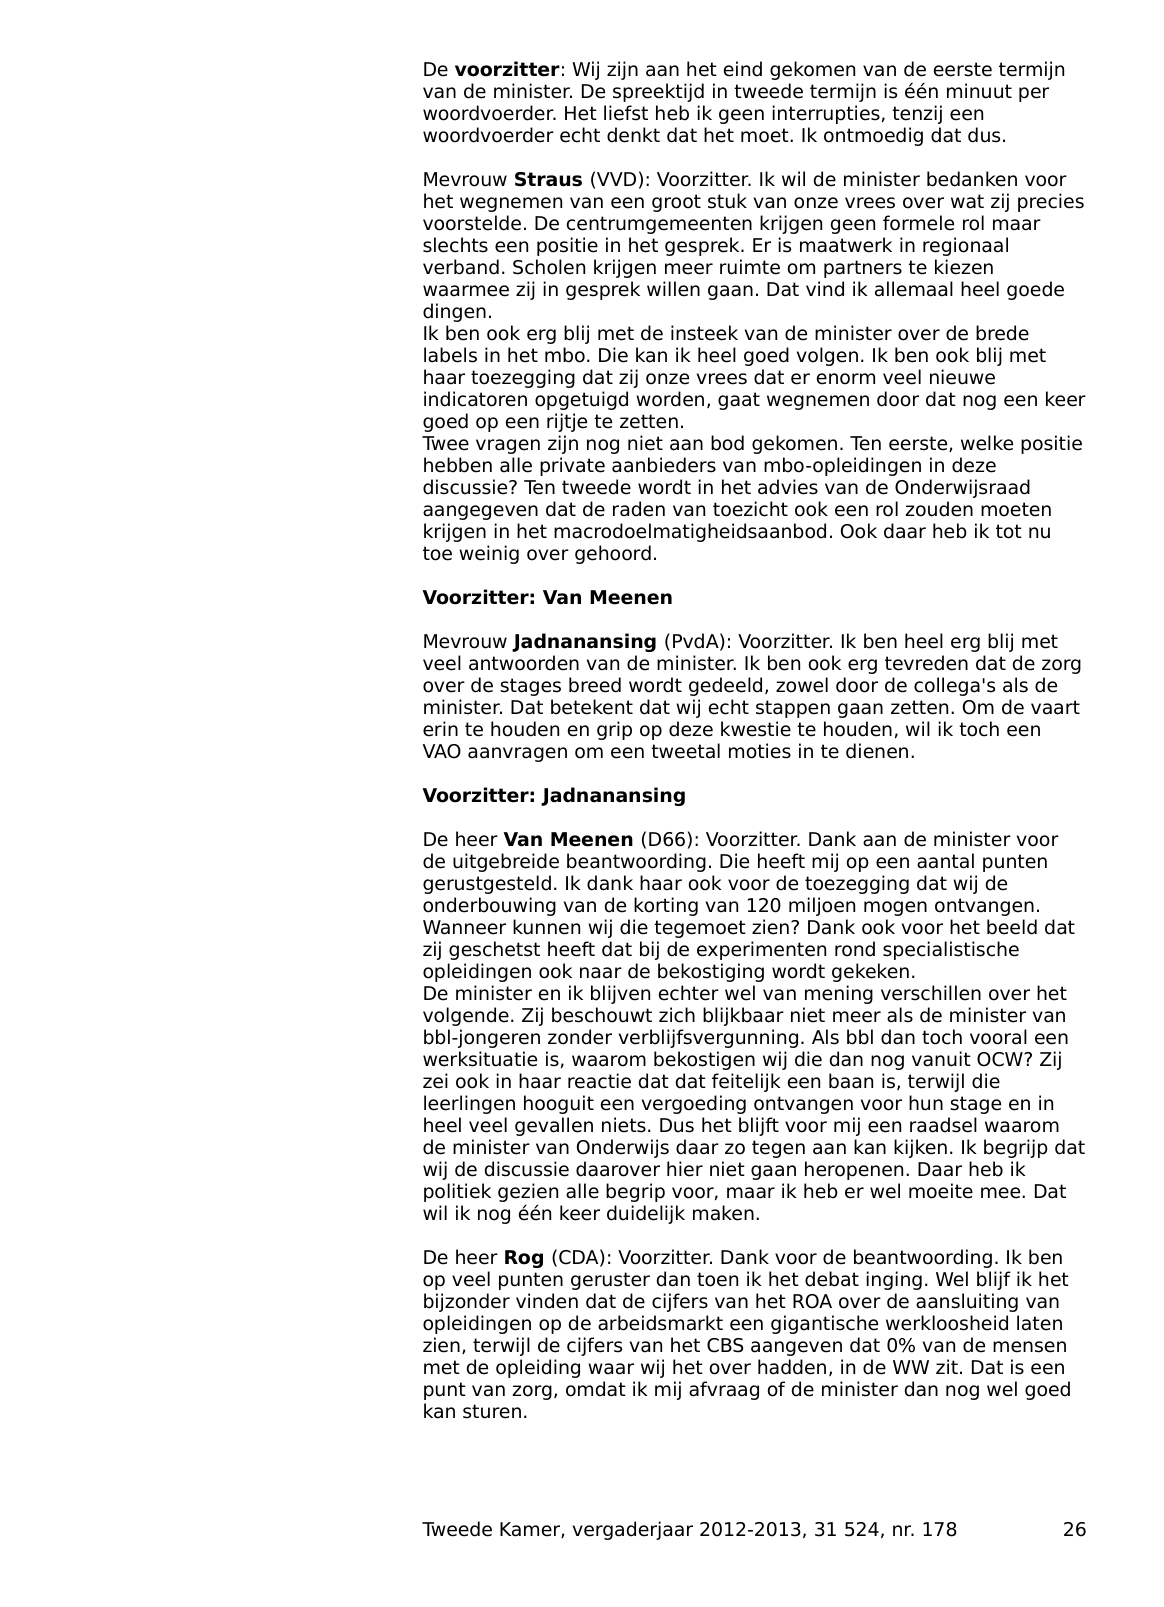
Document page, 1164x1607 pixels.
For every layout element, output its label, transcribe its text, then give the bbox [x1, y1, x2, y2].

text Mevrouw Straus (VVD): Voorzitter. Ik wil de minister bedanken voor het wegnemen van een groot stuk van onze vrees over wat zij precies voorstelde. De centrumgemeenten krijgen geen formele rol maar slechts een positie in het gesprek. Er is maatwerk in regionaal verband. Scholen krijgen meer ruimte om partners te kiezen waarmee zij in gesprek willen gaan. Dat vind ik allemaal heel goede dingen. [422, 169, 1087, 323]
text Mevrouw Jadnanansing (PvdA): Voorzitter. Ik ben heel erg blij met veel antwoorden van de minister. Ik ben ook erg tevreden dat de zorg over de stages breed wordt gedeeld, zowel door de collega's als de minister. Dat betekent dat wij echt stappen gaan zetten. Om de vaart erin te houden en grip op deze kwestie te houden, wil ik toch een VAO aanvragen om een tweetal moties in te dienen. [422, 631, 1087, 763]
text De heer Rog (CDA): Voorzitter. Dank voor de beantwoording. Ik ben op veel punten geruster dan toen ik het debat inging. Wel blijf ik het bijzonder vinden dat de cijfers van het ROA over de aansluiting van opleidingen op de arbeidsmarkt een gigantische werkloosheid laten zien, terwijl de cijfers van het CBS aangeven dat 0% van de mensen met de opleiding waar wij het over hadden, in de WW zit. Dat is een punt van zorg, omdat ik mij afvraag of de minister dan nog wel goed kan sturen. [422, 1247, 1087, 1423]
text De heer Van Meenen (D66): Voorzitter. Dank aan de minister voor de uitgebreide beantwoording. Die heeft mij op een aantal punten gerustgesteld. Ik dank haar ook voor de toezegging dat wij de onderbouwing van de korting van 120 miljoen mogen ontvangen. Wanneer kunnen wij die tegemoet zien? Dank ook voor het beeld dat zij geschetst heeft dat bij de experimenten rond specialistische opleidingen ook naar de bekostiging wordt gekeken. [422, 829, 1087, 983]
subtitle Voorzitter: Jadnanansing [422, 785, 1087, 807]
text De voorzitter: Wij zijn aan het eind gekomen van de eerste termijn van de minister. De spreektijd in tweede termijn is één minuut per woordvoerder. Het liefst heb ik geen interrupties, tenzij een woordvoerder echt denkt dat het moet. Ik ontmoedig dat dus. [422, 59, 1087, 147]
text Twee vragen zijn nog niet aan bod gekomen. Ten eerste, welke positie hebben alle private aanbieders van mbo-opleidingen in deze discussie? Ten tweede wordt in het advies van de Onderwijsraad aangegeven dat de raden van toezicht ook een rol zouden moeten krijgen in het macrodoelmatigheidsaanbod. Ook daar heb ik tot nu toe weinig over gehoord. [422, 433, 1087, 565]
subtitle Voorzitter: Van Meenen [422, 587, 1087, 609]
text De minister en ik blijven echter wel van mening verschillen over het volgende. Zij beschouwt zich blijkbaar niet meer als de minister van bbl-jongeren zonder verblijfsvergunning. Als bbl dan toch vooral een werksituatie is, waarom bekostigen wij die dan nog vanuit OCW? Zij zei ook in haar reactie dat dat feitelijk een baan is, terwijl die leerlingen hooguit een vergoeding ontvangen voor hun stage en in heel veel gevallen niets. Dus het blijft voor mij een raadsel waarom de minister van Onderwijs daar zo tegen aan kan kijken. Ik begrijp dat wij de discussie daarover hier niet gaan heropenen. Daar heb ik politiek gezien alle begrip voor, maar ik heb er wel moeite mee. Dat wil ik nog één keer duidelijk maken. [422, 983, 1087, 1225]
text Ik ben ook erg blij met de insteek van de minister over de brede labels in het mbo. Die kan ik heel goed volgen. Ik ben ook blij met haar toezegging dat zij onze vrees dat er enorm veel nieuwe indicatoren opgetuigd worden, gaat wegnemen door dat nog een keer goed op een rijtje te zetten. [422, 323, 1087, 433]
